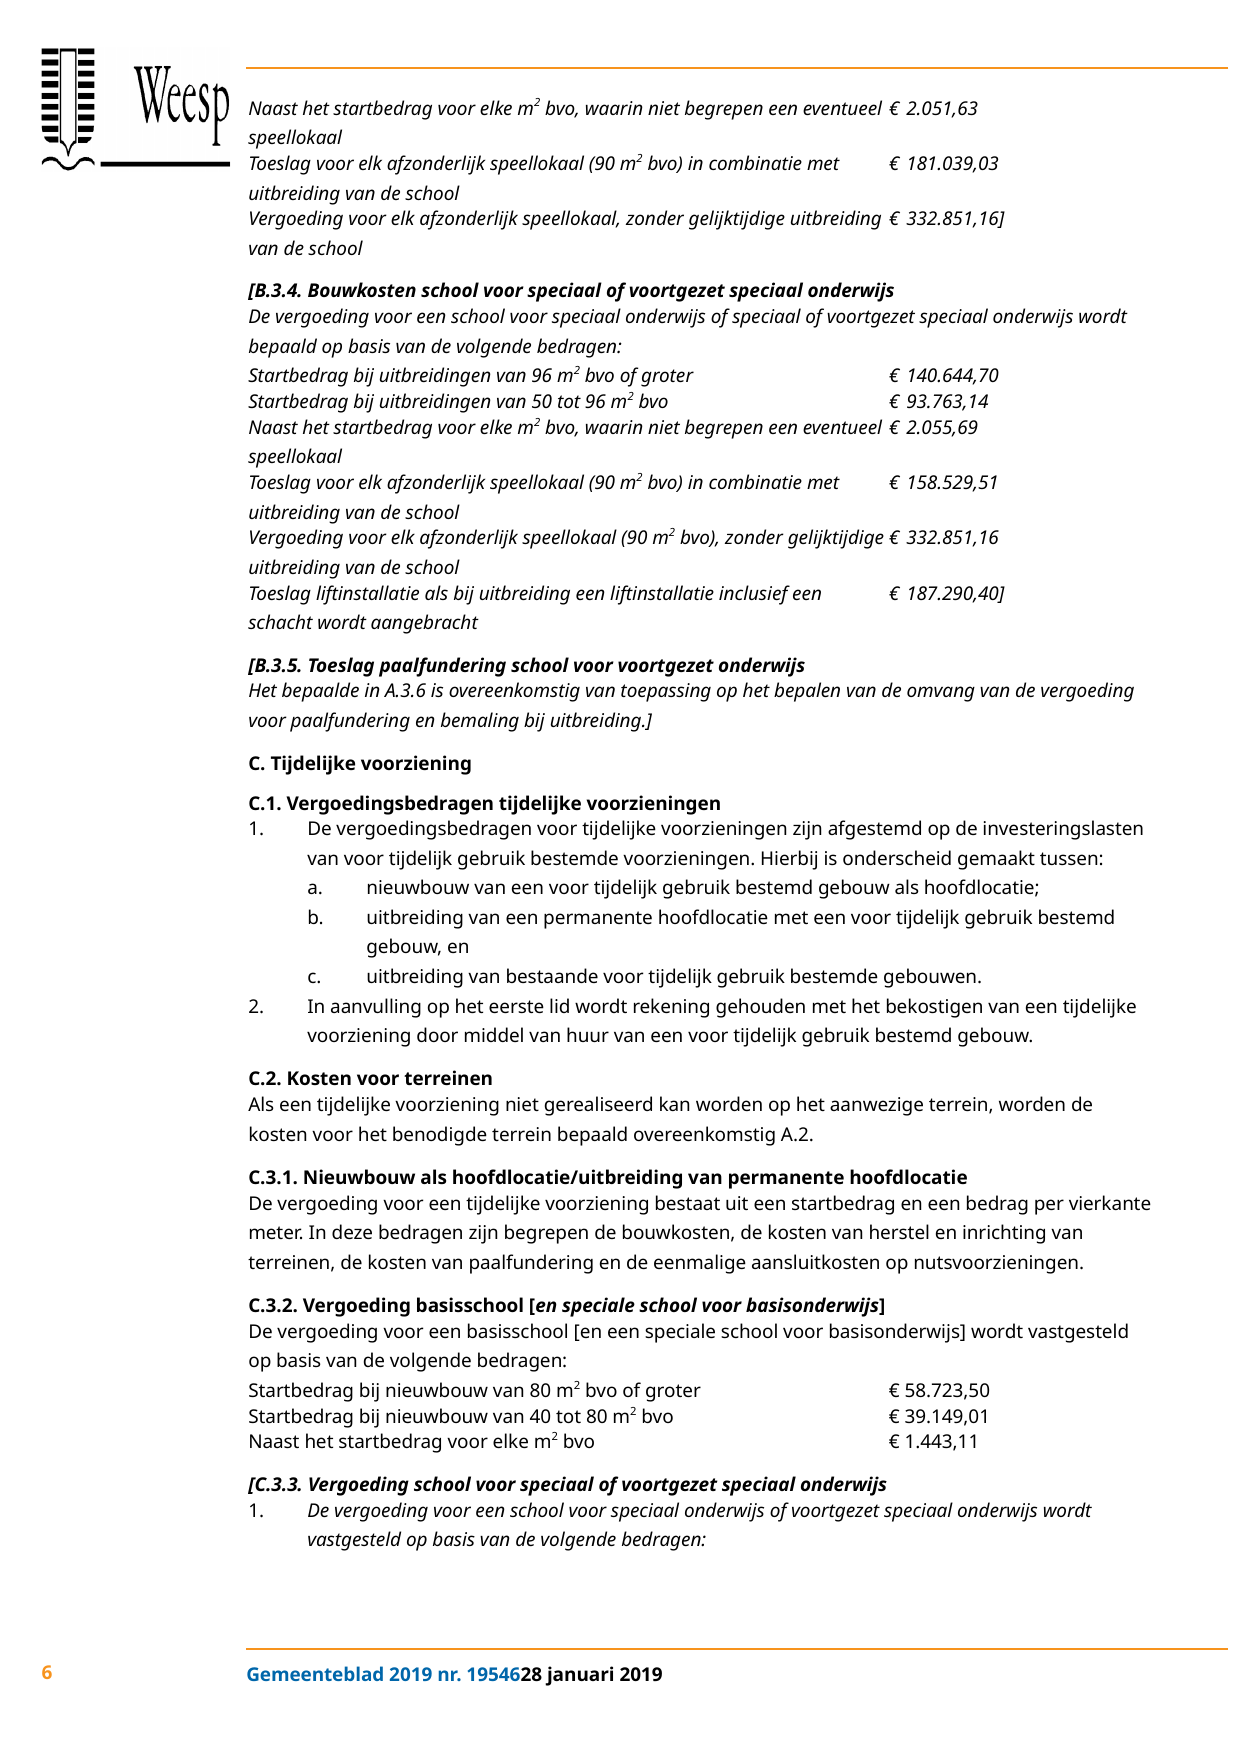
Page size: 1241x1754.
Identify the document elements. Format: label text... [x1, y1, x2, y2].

list nieuwbouw van een voor tijdelijk gebruik bestemd gebouw als hoofdlocatie; [307, 874, 1152, 900]
table_cell Naast het startbedrag voor elke m2 bvo [248, 1429, 888, 1454]
text [C.3.3. Vergoeding school voor speciaal of voortgezet speciaal onderwijs [248, 1471, 1152, 1497]
table_header € 140.644,70 [889, 363, 1152, 388]
text Als een tijdelijke voorziening niet gerealiseerd kan worden op het aanwezige terrein, worden de kosten voor het benodigde terrein bepaald overeenkomstig A.2. [248, 1091, 1152, 1147]
table_cell € 2.055,69 [889, 414, 1152, 469]
text C.1. Vergoedingsbedragen tijdelijke voorzieningen [248, 790, 1152, 815]
list De vergoedingsbedragen voor tijdelijke voorzieningen zijn afgestemd op de investeringslasten van voor tijdelijk gebruik bestemde voorzieningen. Hierbij is onderscheid gemaakt tussen: [248, 815, 1152, 871]
text C.3.1. Nieuwbouw als hoofdlocatie/uitbreiding van permanente hoofdlocatie [248, 1164, 1152, 1190]
table_header Startbedrag bij uitbreidingen van 96 m2 bvo of groter [248, 363, 888, 388]
table_cell Toeslag voor elk afzonderlijk speellokaal (90 m2 bvo) in combinatie met uitbreiding van de school [248, 469, 888, 524]
text C.3.2. Vergoeding basisschool [en speciale school voor basisonderwijs] [248, 1292, 1152, 1318]
table_cell Startbedrag bij uitbreidingen van 50 tot 96 m2 bvo [248, 388, 888, 414]
table_cell Vergoeding voor elk afzonderlijk speellokaal (90 m2 bvo), zonder gelijktijdige uitbreiding van de school [248, 525, 888, 580]
table_cell € 332.851,16] [889, 205, 1152, 261]
table_cell Toeslag voor elk afzonderlijk speellokaal (90 m2 bvo) in combinatie met uitbreiding van de school [248, 150, 888, 205]
text C.2. Kosten voor terreinen [248, 1066, 1152, 1091]
table_cell € 93.763,14 [889, 388, 1152, 414]
table_cell € 39.149,01 [889, 1403, 1152, 1428]
list In aanvulling op het eerste lid wordt rekening gehouden met het bekostigen van een tijdelijke voorziening door middel van huur van een voor tijdelijk gebruik bestemd gebouw. [248, 993, 1152, 1048]
table_cell € 187.290,40] [889, 580, 1152, 635]
picture [41, 47, 231, 172]
text [B.3.5. Toeslag paalfundering school voor voortgezet onderwijs [248, 652, 1152, 678]
table_header € 58.723,50 [889, 1377, 1152, 1403]
list uitbreiding van een permanente hoofdlocatie met een voor tijdelijk gebruik bestemd gebouw, en [307, 904, 1152, 959]
table_cell Naast het startbedrag voor elke m2 bvo, waarin niet begrepen een eventueel speellokaal [248, 414, 888, 469]
text Het bepaalde in A.3.6 is overeenkomstig van toepassing op het bepalen van de omvang van de vergoeding voor paalfundering en bemaling bij uitbreiding.] [248, 678, 1152, 733]
text C. Tijdelijke voorziening [248, 750, 1152, 776]
table_cell € 1.443,11 [889, 1429, 1152, 1454]
list De vergoeding voor een school voor speciaal onderwijs of voortgezet speciaal onderwijs wordt vastgesteld op basis van de volgende bedragen: [248, 1497, 1152, 1552]
text De vergoeding voor een basisschool [en een speciale school voor basisonderwijs] wordt vastgesteld op basis van de volgende bedragen: [248, 1318, 1152, 1373]
table_cell € 181.039,03 [889, 150, 1152, 205]
table_cell € 332.851,16 [889, 525, 1152, 580]
text [B.3.4. Bouwkosten school voor speciaal of voortgezet speciaal onderwijs [248, 277, 1152, 303]
list uitbreiding van bestaande voor tijdelijk gebruik bestemde gebouwen. [307, 963, 1152, 989]
table_cell € 158.529,51 [889, 469, 1152, 524]
table_cell Startbedrag bij nieuwbouw van 40 tot 80 m2 bvo [248, 1403, 888, 1428]
table_cell Naast het startbedrag voor elke m2 bvo, waarin niet begrepen een eventueel speellokaal [248, 95, 888, 150]
text De vergoeding voor een tijdelijke voorziening bestaat uit een startbedrag en een bedrag per vierkante meter. In deze bedragen zijn begrepen de bouwkosten, de kosten van herstel en inrichting van terreinen, de kosten van paalfundering en de eenmalige aansluitkosten op nutsvoorzieningen. [248, 1190, 1152, 1275]
table_cell € 2.051,63 [889, 95, 1152, 150]
table_cell Toeslag liftinstallatie als bij uitbreiding een liftinstallatie inclusief een schacht wordt aangebracht [248, 580, 888, 635]
table_cell Vergoeding voor elk afzonderlijk speellokaal, zonder gelijktijdige uitbreiding van de school [248, 205, 888, 261]
table_header Startbedrag bij nieuwbouw van 80 m2 bvo of groter [248, 1377, 888, 1403]
text De vergoeding voor een school voor speciaal onderwijs of speciaal of voortgezet speciaal onderwijs wordt bepaald op basis van de volgende bedragen: [248, 303, 1152, 358]
